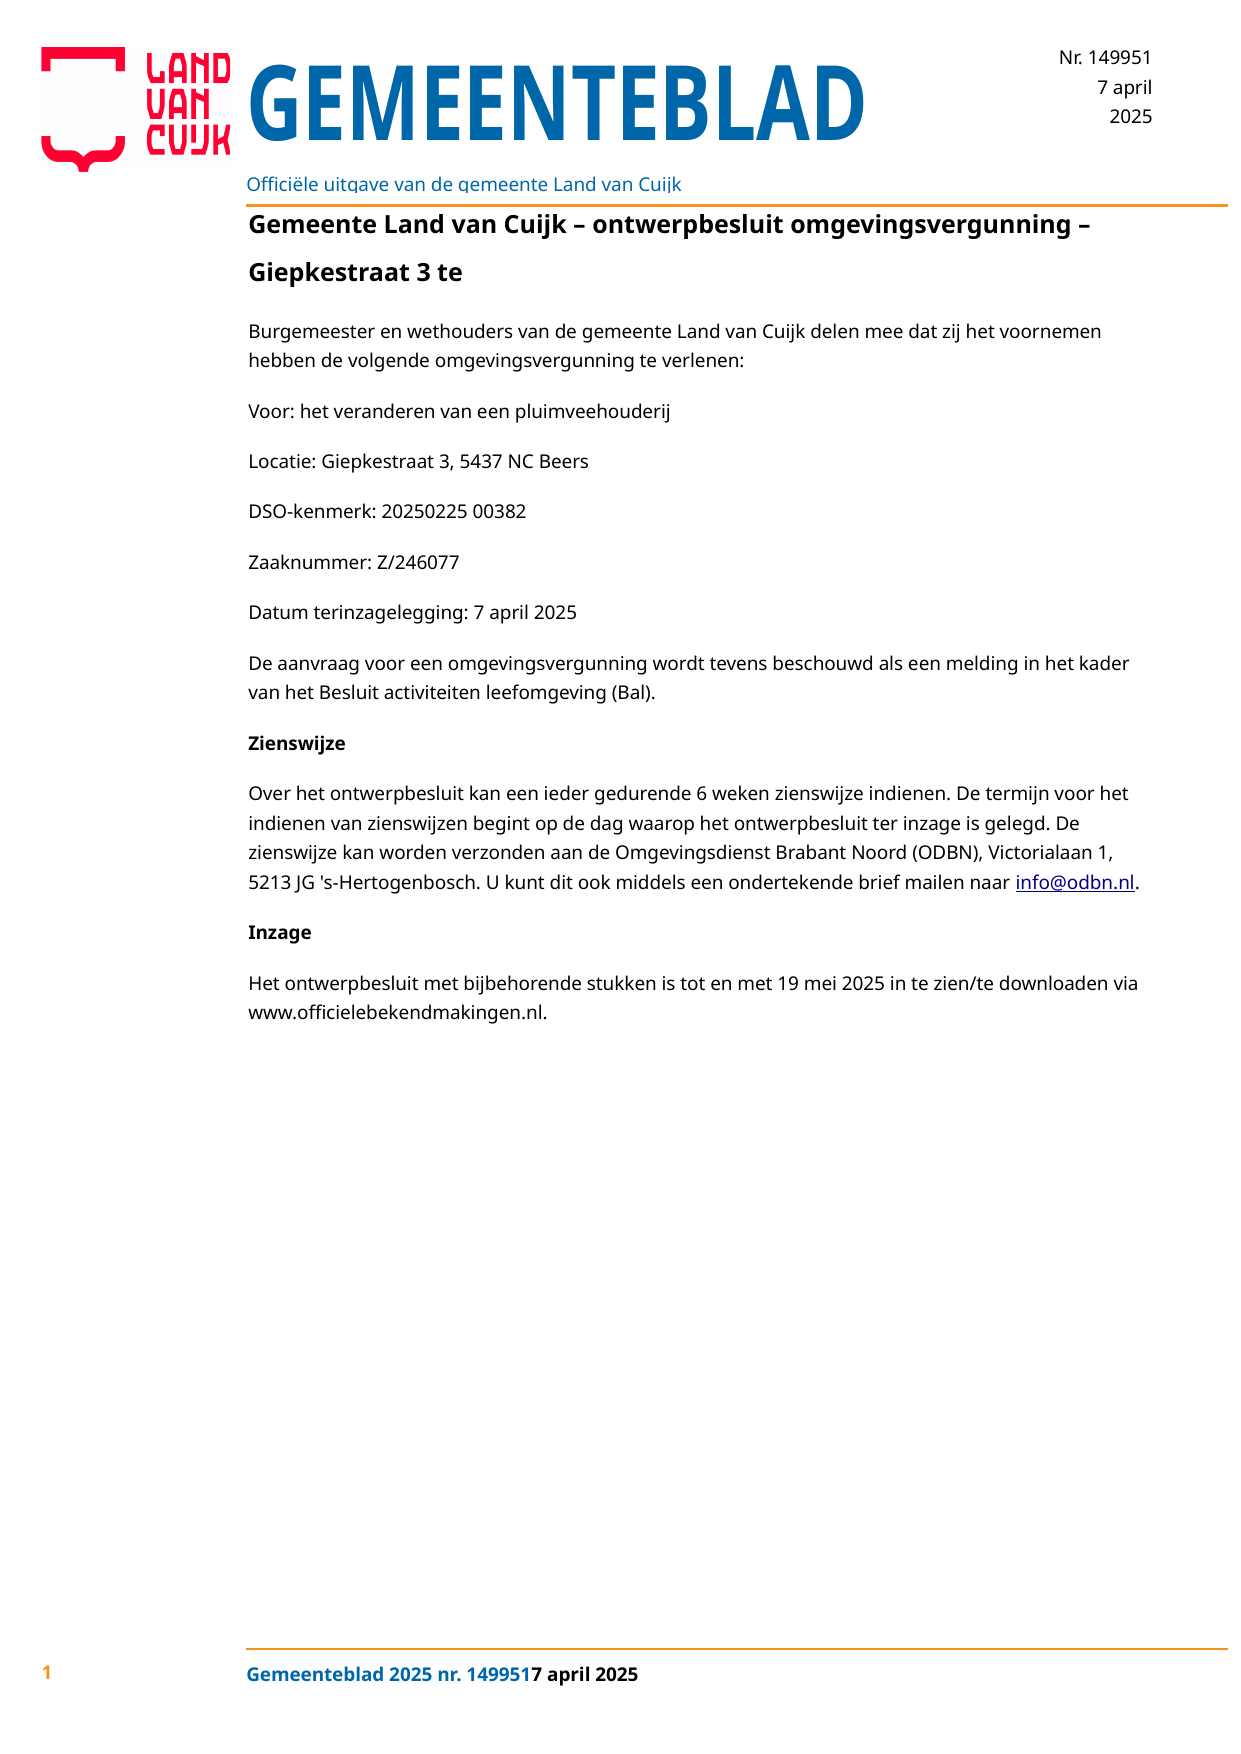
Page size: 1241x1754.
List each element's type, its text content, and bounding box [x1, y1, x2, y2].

text Zienswijze [248, 730, 1152, 756]
text Datum terinzagelegging: 7 april 2025 [248, 599, 1152, 625]
text Inzage [248, 919, 1152, 945]
picture [41, 47, 231, 172]
text Burgemeester en wethouders van de gemeente Land van Cuijk delen mee dat zij het voornemen hebben de volgende omgevingsvergunning te verlenen: [248, 318, 1152, 373]
text Gemeente Land van Cuijk – ontwerpbesluit omgevingsvergunning – Giepkestraat 3 te [248, 207, 1152, 288]
text Het ontwerpbesluit met bijbehorende stukken is tot en met 19 mei 2025 in te zien/te downloaden via www.officielebekendmakingen.nl. [248, 970, 1152, 1025]
text Voor: het veranderen van een pluimveehouderij [248, 398, 1152, 424]
text Over het ontwerpbesluit kan een ieder gedurende 6 weken zienswijze indienen. De termijn voor het indienen van zienswijzen begint op de dag waarop het ontwerpbesluit ter inzage is gelegd. De zienswijze kan worden verzonden aan de Omgevingsdienst Brabant Noord (ODBN), Victorialaan 1, 5213 JG 's-Hertogenbosch. U kunt dit ook middels een ondertekende brief mailen naar info@odbn.nl. [248, 780, 1152, 895]
text Locatie: Giepkestraat 3, 5437 NC Beers [248, 448, 1152, 474]
text Zaaknummer: Z/246077 [248, 549, 1152, 575]
text DSO-kenmerk: 20250225 00382 [248, 499, 1152, 524]
text De aanvraag voor een omgevingsvergunning wordt tevens beschouwd als een melding in het kader van het Besluit activiteiten leefomgeving (Bal). [248, 650, 1152, 705]
